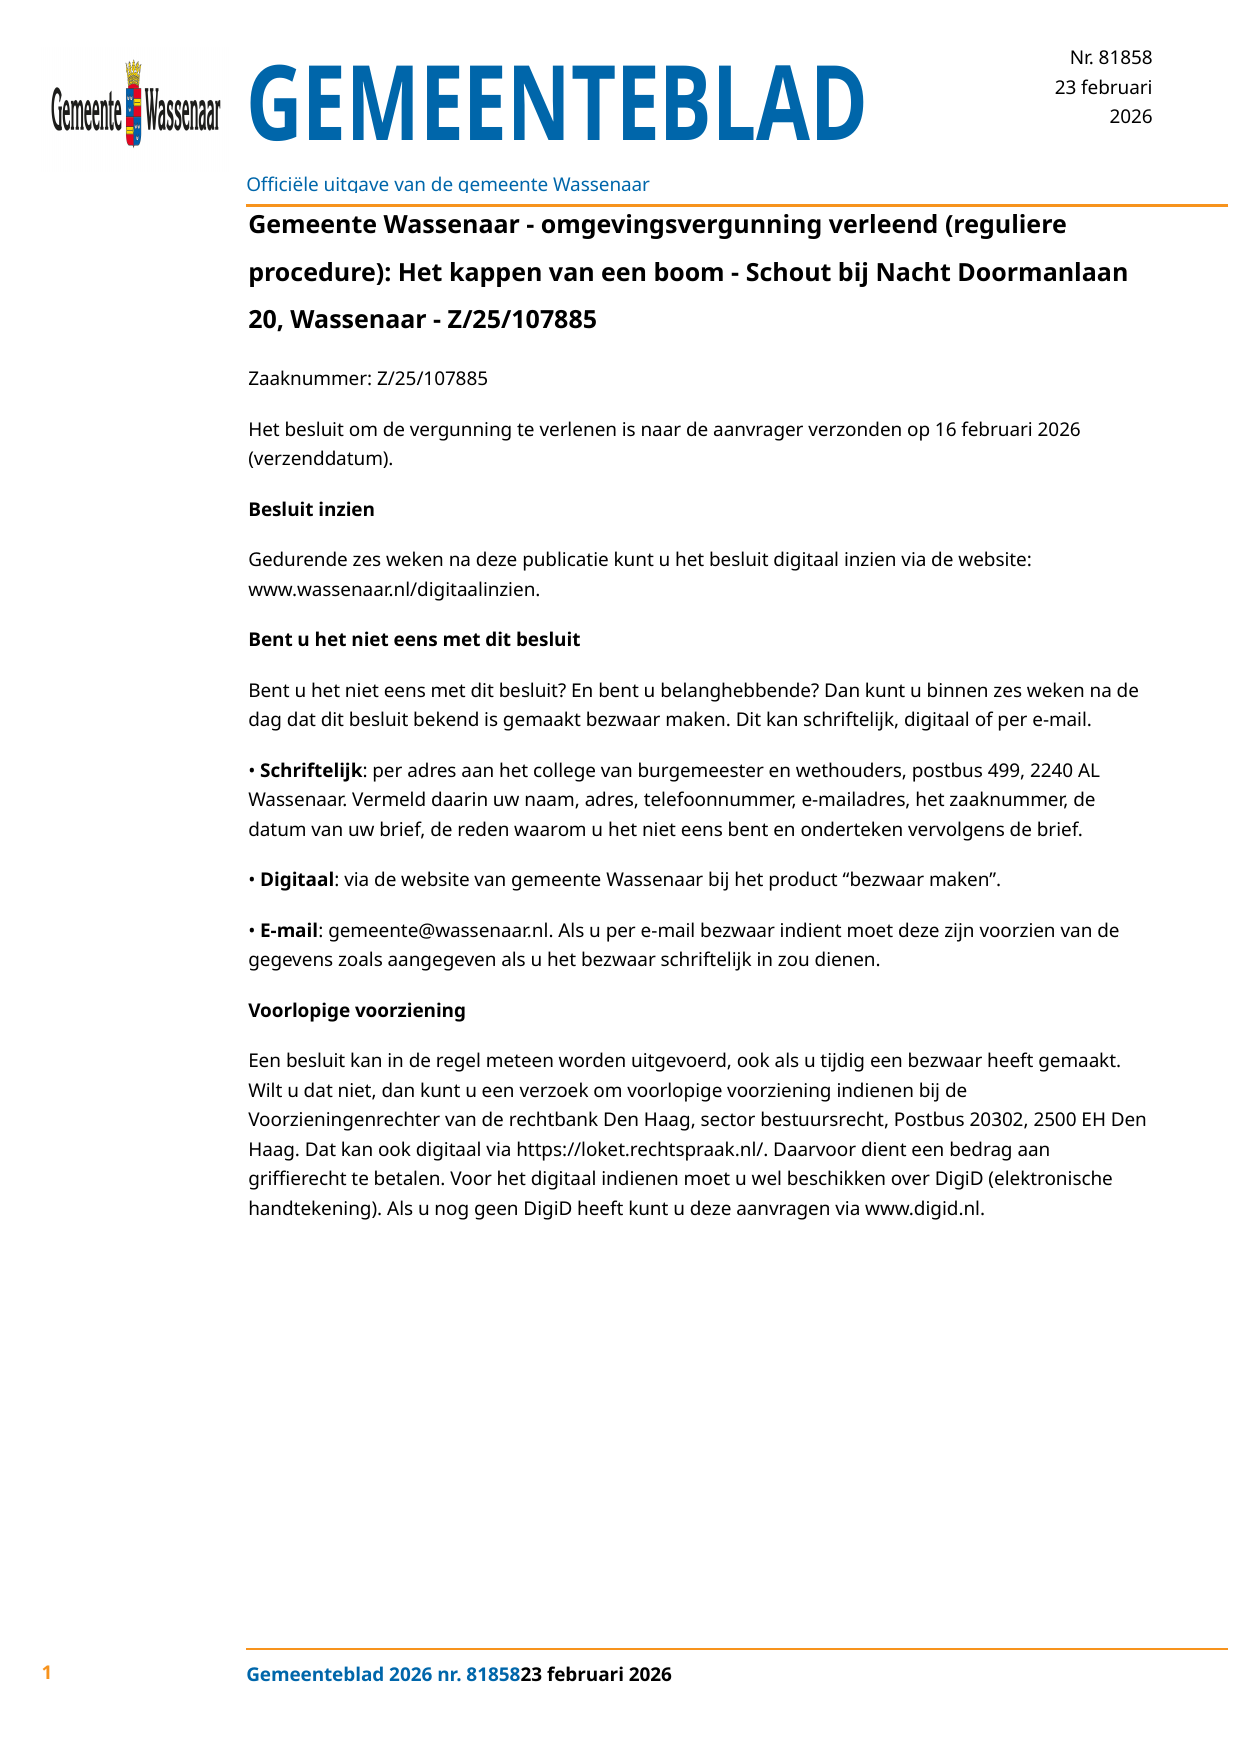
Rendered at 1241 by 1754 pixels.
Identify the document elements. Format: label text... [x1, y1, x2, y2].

text Het besluit om de vergunning te verlenen is naar de aanvrager verzonden op 16 februari 2026 (verzenddatum). [248, 416, 1152, 471]
text Een besluit kan in de regel meteen worden uitgevoerd, ook als u tijdig een bezwaar heeft gemaakt. Wilt u dat niet, dan kunt u een verzoek om voorlopige voorziening indienen bij de Voorzieningenrechter van de rechtbank Den Haag, sector bestuursrecht, Postbus 20302, 2500 EH Den Haag. Dat kan ook digitaal via https://loket.rechtspraak.nl/. Daarvoor dient een bedrag aan griffierecht te betalen. Voor het digitaal indienen moet u wel beschikken over DigiD (elektronische handtekening). Als u nog geen DigiD heeft kunt u deze aanvragen via www.digid.nl. [248, 1047, 1152, 1221]
picture [41, 47, 231, 172]
text Gedurende zes weken na deze publicatie kunt u het besluit digitaal inzien via de website: www.wassenaar.nl/digitaalinzien. [248, 546, 1152, 602]
text Bent u het niet eens met dit besluit [248, 626, 1152, 652]
text • Digitaal: via de website van gemeente Wassenaar bij het product “bezwaar maken”. [248, 866, 1152, 892]
text Besluit inzien [248, 496, 1152, 522]
text Voorlopige voorziening [248, 997, 1152, 1022]
text • E-mail: gemeente@wassenaar.nl. Als u per e-mail bezwaar indient moet deze zijn voorzien van de gegevens zoals aangegeven als u het bezwaar schriftelijk in zou dienen. [248, 917, 1152, 972]
text • Schriftelijk: per adres aan het college van burgemeester en wethouders, postbus 499, 2240 AL Wassenaar. Vermeld daarin uw naam, adres, telefoonnummer, e-mailadres, het zaaknummer, de datum van uw brief, de reden waarom u het niet eens bent en onderteken vervolgens de brief. [248, 757, 1152, 842]
text Gemeente Wassenaar - omgevingsvergunning verleend (reguliere procedure): Het kappen van een boom - Schout bij Nacht Doormanlaan 20, Wassenaar - Z/25/107885 [248, 207, 1152, 336]
text Bent u het niet eens met dit besluit? En bent u belanghebbende? Dan kunt u binnen zes weken na de dag dat dit besluit bekend is gemaakt bezwaar maken. Dit kan schriftelijk, digitaal of per e-mail. [248, 677, 1152, 732]
text Zaaknummer: Z/25/107885 [248, 366, 1152, 391]
